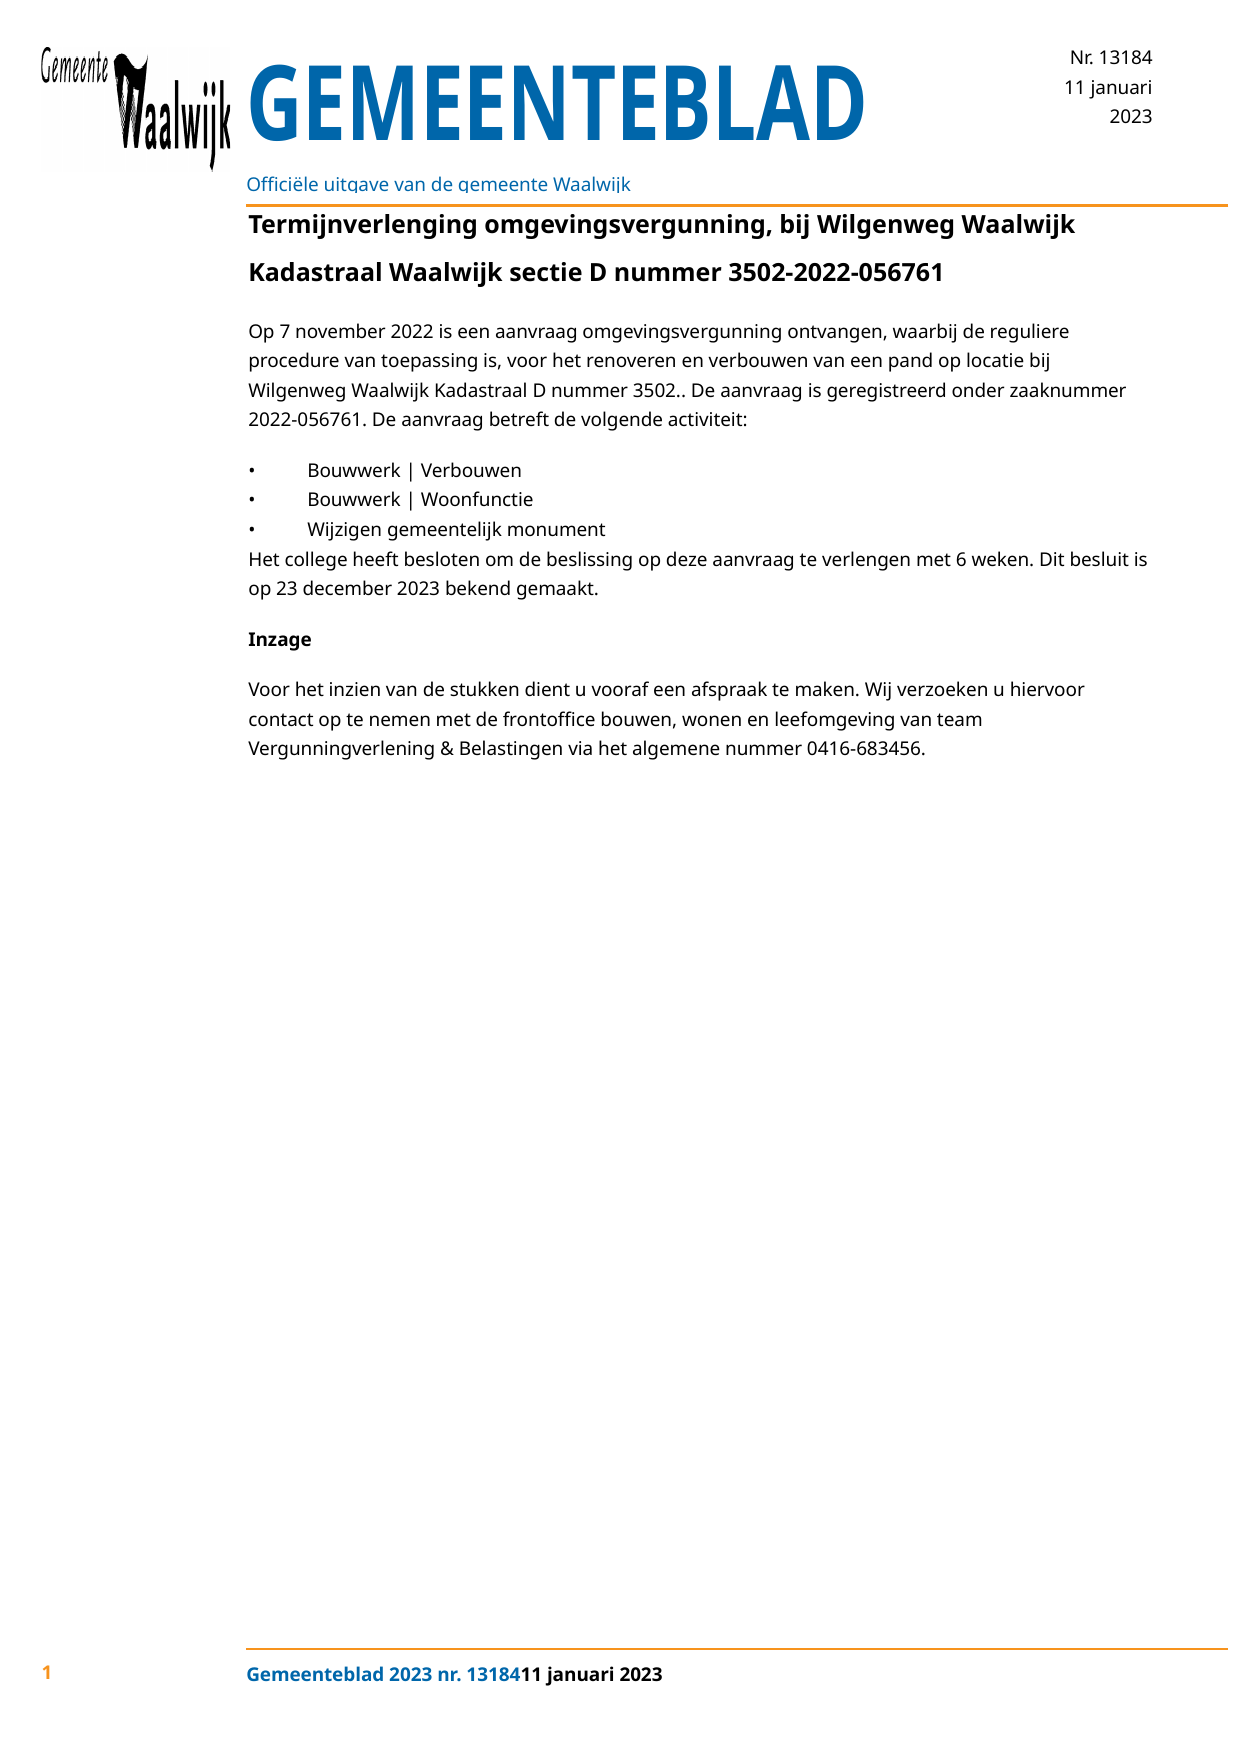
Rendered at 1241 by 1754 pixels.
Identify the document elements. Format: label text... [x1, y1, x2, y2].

picture [41, 47, 231, 172]
text Inzage [248, 626, 1152, 652]
list Wijzigen gemeentelijk monument [248, 516, 1152, 542]
text Het college heeft besloten om de beslissing op deze aanvraag te verlengen met 6 weken. Dit besluit is op 23 december 2023 bekend gemaakt. [248, 546, 1152, 601]
text Op 7 november 2022 is een aanvraag omgevingsvergunning ontvangen, waarbij de reguliere procedure van toepassing is, voor het renoveren en verbouwen van een pand op locatie bij Wilgenweg Waalwijk Kadastraal D nummer 3502.. De aanvraag is geregistreerd onder zaaknummer 2022-056761. De aanvraag betreft de volgende activiteit: [248, 318, 1152, 432]
list Bouwwerk | Woonfunctie [248, 487, 1152, 512]
list Bouwwerk | Verbouwen [248, 457, 1152, 483]
text Voor het inzien van de stukken dient u vooraf een afspraak te maken. Wij verzoeken u hiervoor contact op te nemen met de frontoffice bouwen, wonen en leefomgeving van team Vergunningverlening & Belastingen via het algemene nummer 0416-683456. [248, 676, 1152, 761]
text Termijnverlenging omgevingsvergunning, bij Wilgenweg Waalwijk Kadastraal Waalwijk sectie D nummer 3502-2022-056761 [248, 207, 1152, 288]
